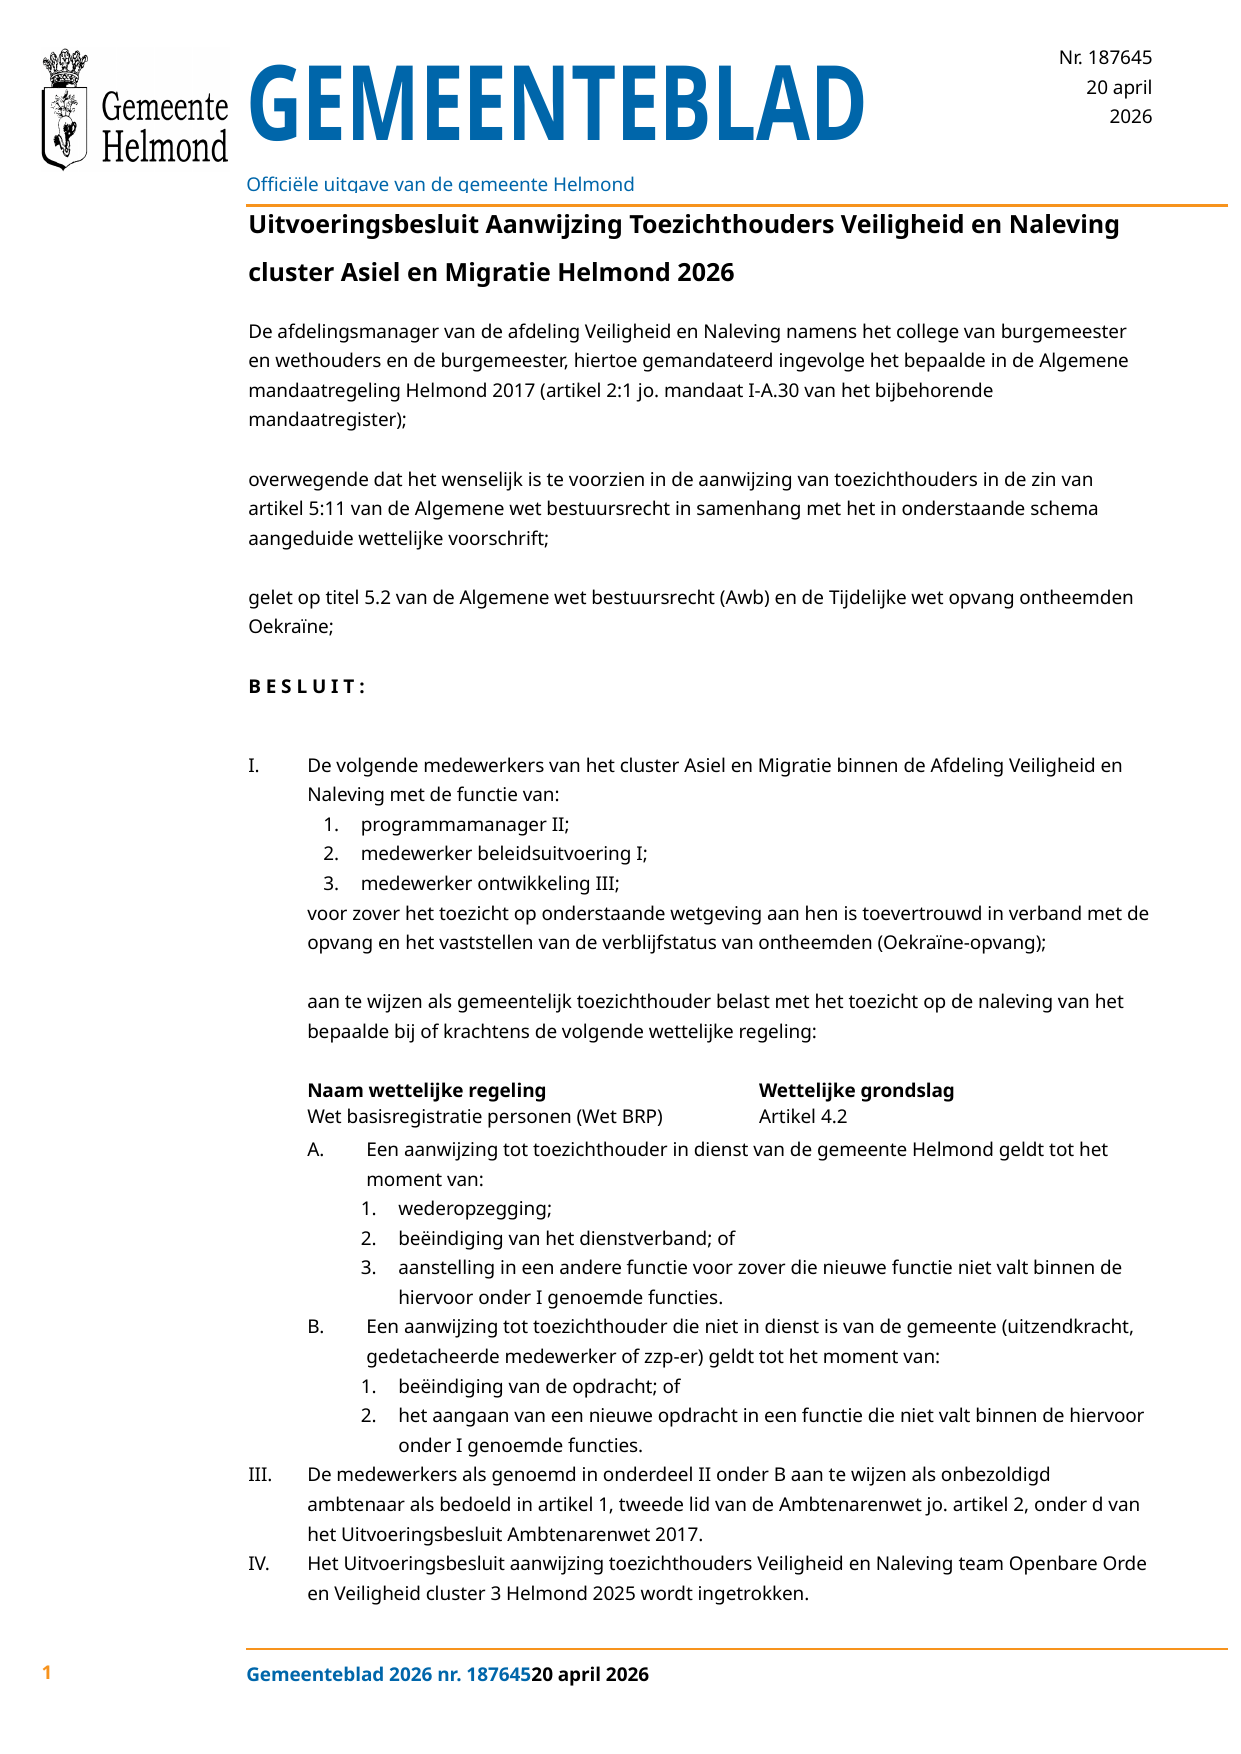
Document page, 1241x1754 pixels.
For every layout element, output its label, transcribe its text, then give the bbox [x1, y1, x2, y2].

list aanstelling in een andere functie voor zover die nieuwe functie niet valt binnen de hiervoor onder I genoemde functies. [361, 1254, 1152, 1310]
text Uitvoeringsbesluit Aanwijzing Toezichthouders Veiligheid en Naleving cluster Asiel en Migratie Helmond 2026 [248, 207, 1152, 288]
table_header Wettelijke grondslag [759, 1077, 1211, 1103]
list medewerker beleidsuitvoering I; [323, 841, 1152, 866]
text De afdelingsmanager van de afdeling Veiligheid en Naleving namens het college van burgemeester en wethouders en de burgemeester, hiertoe gemandateerd ingevolge het bepaalde in de Algemene mandaatregeling Helmond 2017 (artikel 2:1 jo. mandaat I-A.30 van het bijbehorende mandaatregister); [248, 318, 1152, 432]
list voor zover het toezicht op onderstaande wetgeving aan hen is toevertrouwd in verband met de opvang en het vaststellen van de verblijfstatus van ontheemden (Oekraïne-opvang); [248, 900, 1152, 955]
text overwegende dat het wenselijk is te voorzien in de aanwijzing van toezichthouders in de zin van artikel 5:11 van de Algemene wet bestuursrecht in samenhang met het in onderstaande schema aangeduide wettelijke voorschrift; [248, 466, 1152, 551]
list wederopzegging; [361, 1195, 1152, 1221]
list Een aanwijzing tot toezichthouder die niet in dienst is van de gemeente (uitzendkracht, gedetacheerde medewerker of zzp-er) geldt tot het moment van: [307, 1314, 1152, 1369]
text gelet op titel 5.2 van de Algemene wet bestuursrecht (Awb) en de Tijdelijke wet opvang ontheemden Oekraïne; [248, 584, 1152, 639]
table_cell Artikel 4.2 [759, 1103, 1211, 1129]
list De volgende medewerkers van het cluster Asiel en Migratie binnen de Afdeling Veiligheid en Naleving met de functie van: [248, 752, 1152, 807]
list Een aanwijzing tot toezichthouder in dienst van de gemeente Helmond geldt tot het moment van: [307, 1136, 1152, 1192]
list beëindiging van het dienstverband; of [361, 1225, 1152, 1251]
list aan te wijzen als gemeentelijk toezichthouder belast met het toezicht op de naleving van het bepaalde bij of krachtens de volgende wettelijke regeling: [248, 988, 1152, 1044]
list medewerker ontwikkeling III; [323, 870, 1152, 896]
list Het Uitvoeringsbesluit aanwijzing toezichthouders Veiligheid en Naleving team Openbare Orde en Veiligheid cluster 3 Helmond 2025 wordt ingetrokken. [248, 1550, 1152, 1606]
text B E S L U I T : [248, 673, 1152, 699]
list het aangaan van een nieuwe opdracht in een functie die niet valt binnen de hiervoor onder I genoemde functies. [361, 1402, 1152, 1458]
list De medewerkers als genoemd in onderdeel II onder B aan te wijzen als onbezoldigd ambtenaar als bedoeld in artikel 1, tweede lid van de Ambtenarenwet jo. artikel 2, onder d van het Uitvoeringsbesluit Ambtenarenwet 2017. [248, 1462, 1152, 1547]
table_header Naam wettelijke regeling [307, 1077, 759, 1103]
picture [41, 47, 231, 172]
table_cell Wet basisregistratie personen (Wet BRP) [307, 1103, 759, 1129]
list programmamanager II; [323, 811, 1152, 837]
list beëindiging van de opdracht; of [361, 1373, 1152, 1399]
